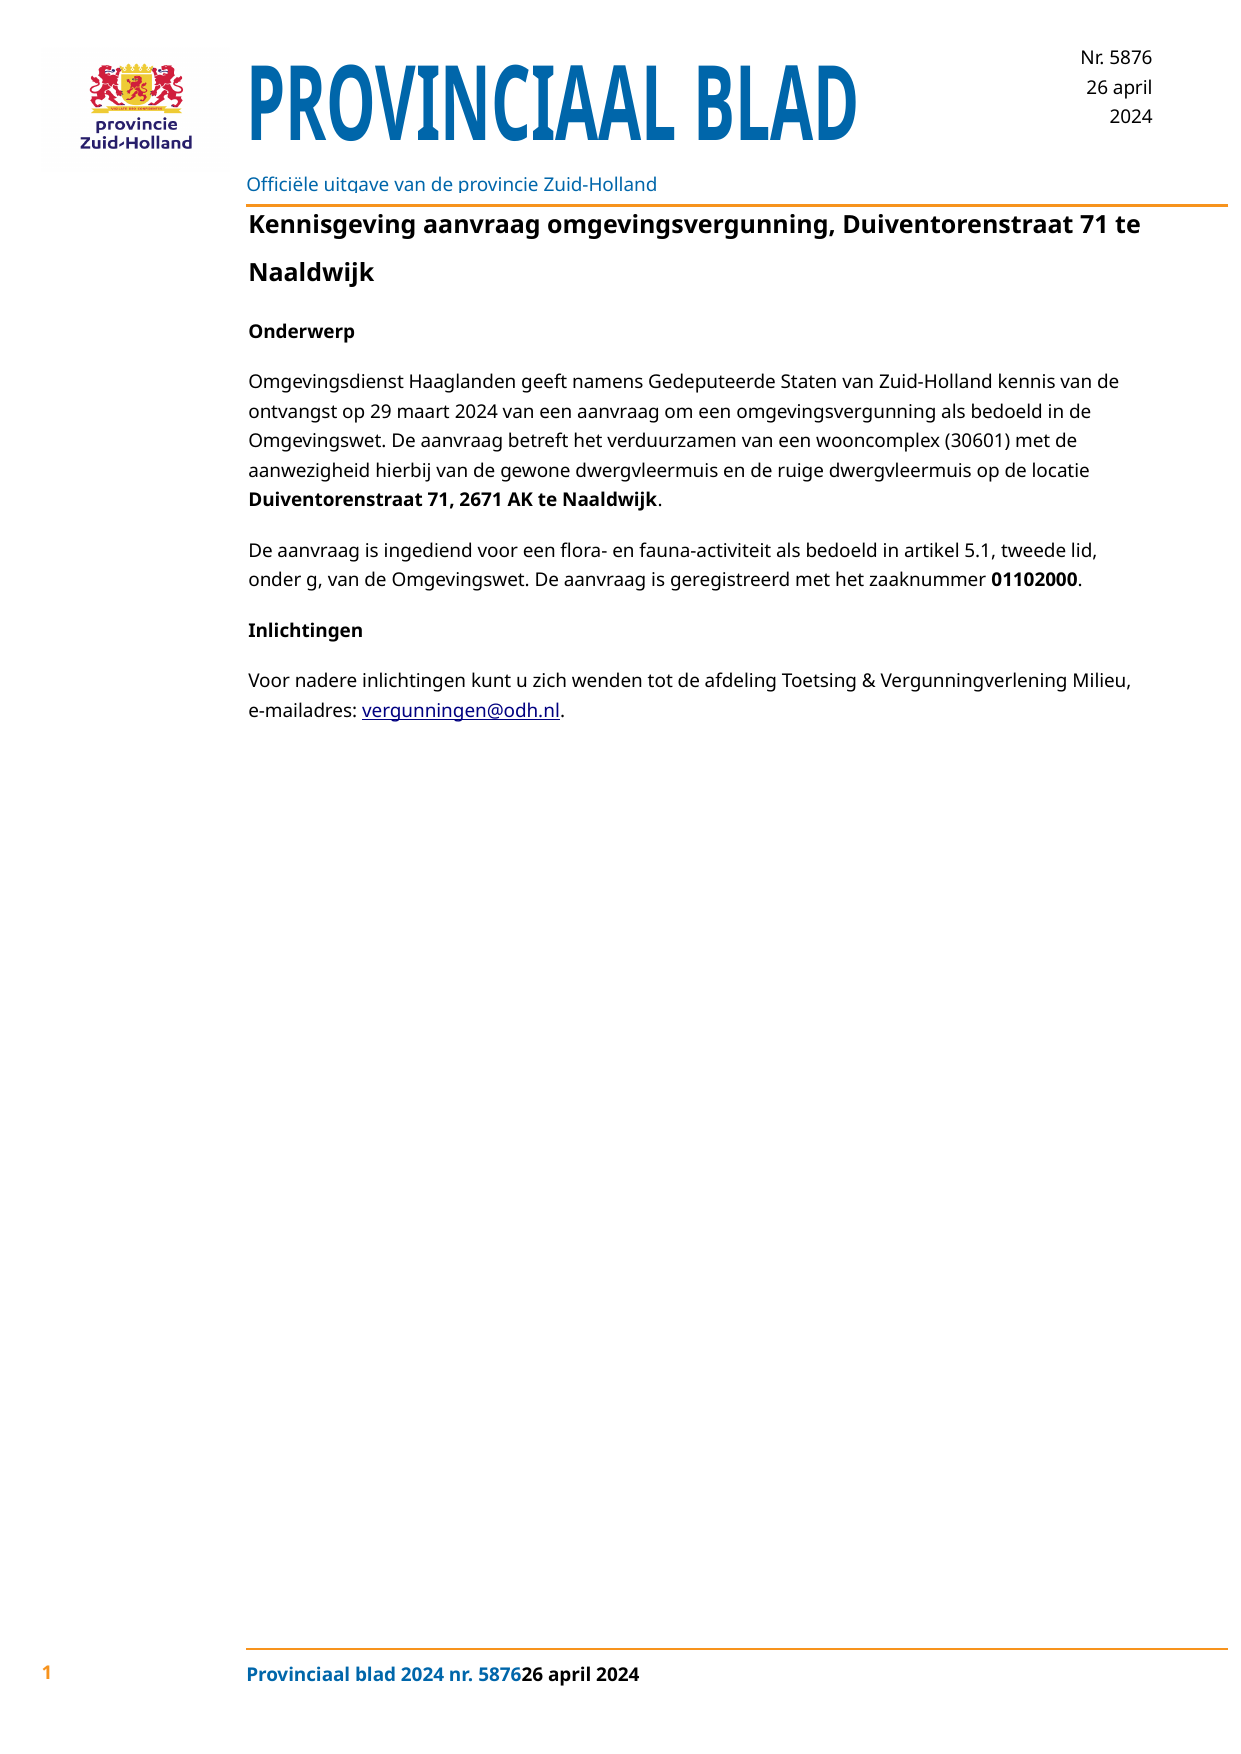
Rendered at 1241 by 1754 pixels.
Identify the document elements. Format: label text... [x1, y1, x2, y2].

text Onderwerp [248, 318, 1152, 344]
picture [41, 47, 231, 172]
text Inlichtingen [248, 617, 1152, 643]
text Omgevingsdienst Haaglanden geeft namens Gedeputeerde Staten van Zuid-Holland kennis van de ontvangst op 29 maart 2024 van een aanvraag om een omgevingsvergunning als bedoeld in de Omgevingswet. De aanvraag betreft het verduurzamen van een wooncomplex (30601) met de aanwezigheid hierbij van de gewone dwergvleermuis en de ruige dwergvleermuis op de locatie Duiventorenstraat 71, 2671 AK te Naaldwijk. [248, 368, 1152, 512]
text De aanvraag is ingediend voor een flora- en fauna-activiteit als bedoeld in artikel 5.1, tweede lid, onder g, van de Omgevingswet. De aanvraag is geregistreerd met het zaaknummer 01102000. [248, 537, 1152, 592]
text Kennisgeving aanvraag omgevingsvergunning, Duiventorenstraat 71 te Naaldwijk [248, 207, 1152, 288]
text Voor nadere inlichtingen kunt u zich wenden tot de afdeling Toetsing & Vergunningverlening Milieu, e-mailadres: vergunningen@odh.nl. [248, 667, 1152, 723]
